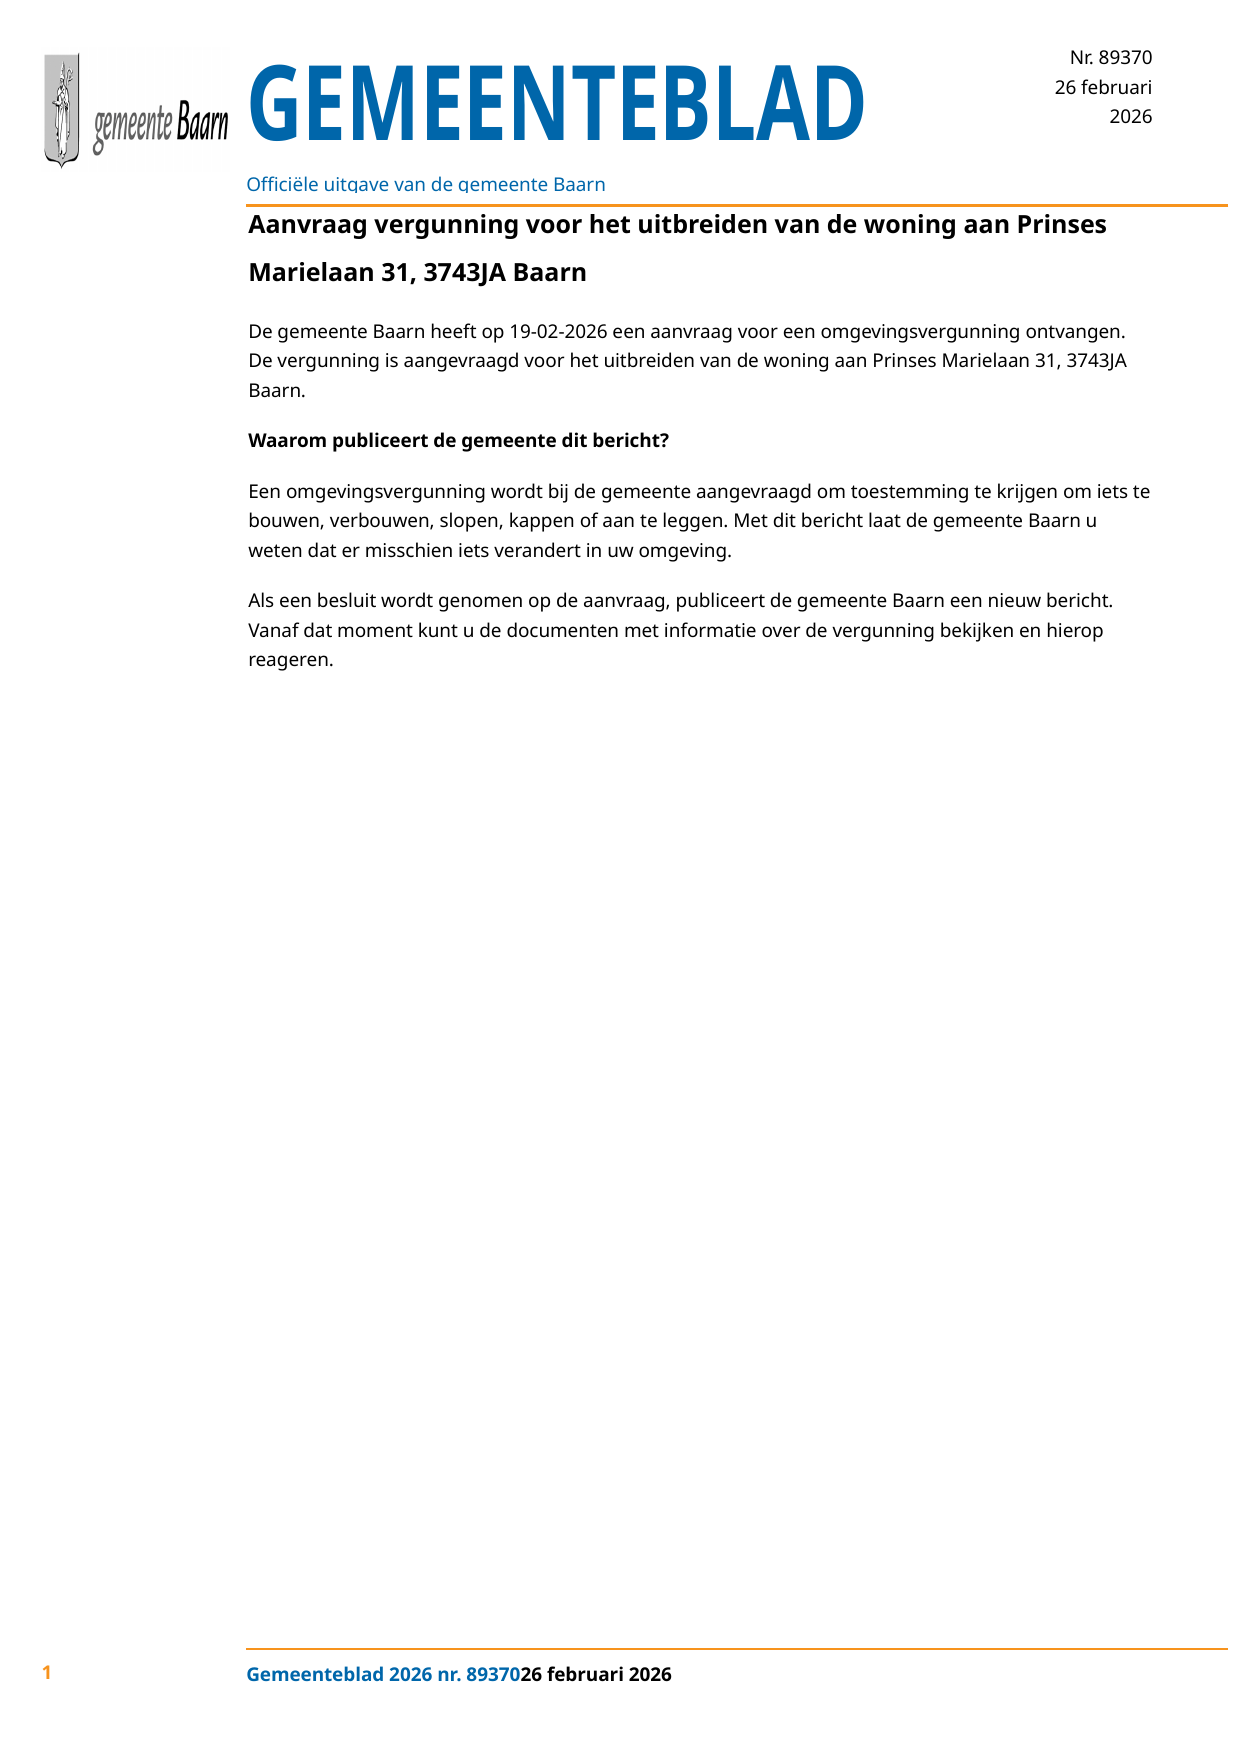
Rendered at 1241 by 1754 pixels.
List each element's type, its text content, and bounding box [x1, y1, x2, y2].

text Aanvraag vergunning voor het uitbreiden van de woning aan Prinses Marielaan 31, 3743JA Baarn [248, 207, 1152, 288]
text De gemeente Baarn heeft op 19-02-2026 een aanvraag voor een omgevingsvergunning ontvangen. De vergunning is aangevraagd voor het uitbreiden van de woning aan Prinses Marielaan 31, 3743JA Baarn. [248, 318, 1152, 403]
picture [41, 47, 231, 172]
text Een omgevingsvergunning wordt bij de gemeente aangevraagd om toestemming te krijgen om iets te bouwen, verbouwen, slopen, kappen of aan te leggen. Met dit bericht laat de gemeente Baarn u weten dat er misschien iets verandert in uw omgeving. [248, 478, 1152, 563]
text Waarom publiceert de gemeente dit bericht? [248, 427, 1152, 453]
text Als een besluit wordt genomen op de aanvraag, publiceert de gemeente Baarn een nieuw bericht. Vanaf dat moment kunt u de documenten met informatie over de vergunning bekijken en hierop reageren. [248, 587, 1152, 672]
